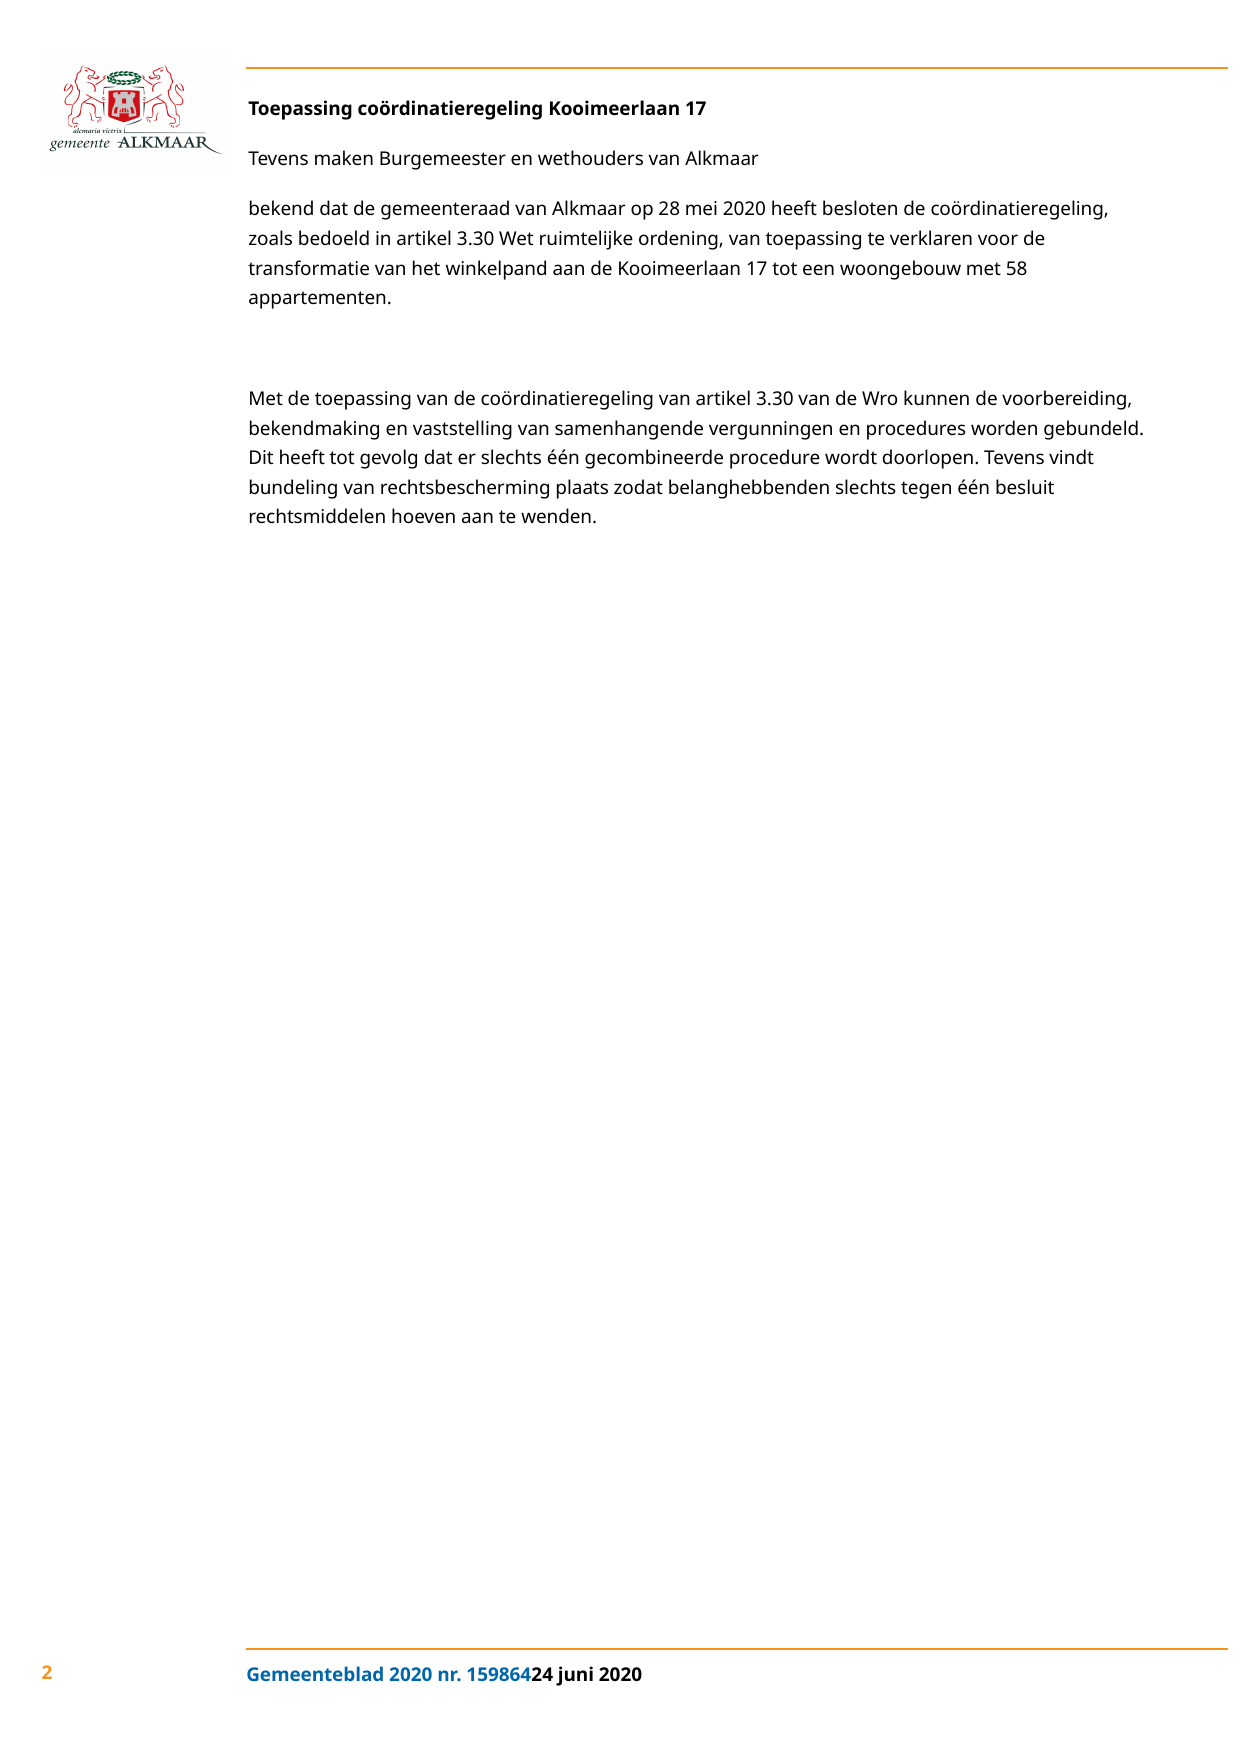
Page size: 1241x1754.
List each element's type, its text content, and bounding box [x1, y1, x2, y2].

text bekend dat de gemeenteraad van Alkmaar op 28 mei 2020 heeft besloten de coördinatieregeling, zoals bedoeld in artikel 3.30 Wet ruimtelijke ordening, van toepassing te verklaren voor de transformatie van het winkelpand aan de Kooimeerlaan 17 tot een woongebouw met 58 appartementen. [248, 196, 1152, 310]
text Tevens maken Burgemeester en wethouders van Alkmaar [248, 145, 1152, 171]
text Toepassing coördinatieregeling Kooimeerlaan 17 [248, 95, 1152, 121]
picture [41, 47, 231, 172]
text Met de toepassing van de coördinatieregeling van artikel 3.30 van de Wro kunnen de voorbereiding, bekendmaking en vaststelling van samenhangende vergunningen en procedures worden gebundeld. Dit heeft tot gevolg dat er slechts één gecombineerde procedure wordt doorlopen. Tevens vindt bundeling van rechtsbescherming plaats zodat belanghebbenden slechts tegen één besluit rechtsmiddelen hoeven aan te wenden. [248, 385, 1152, 529]
